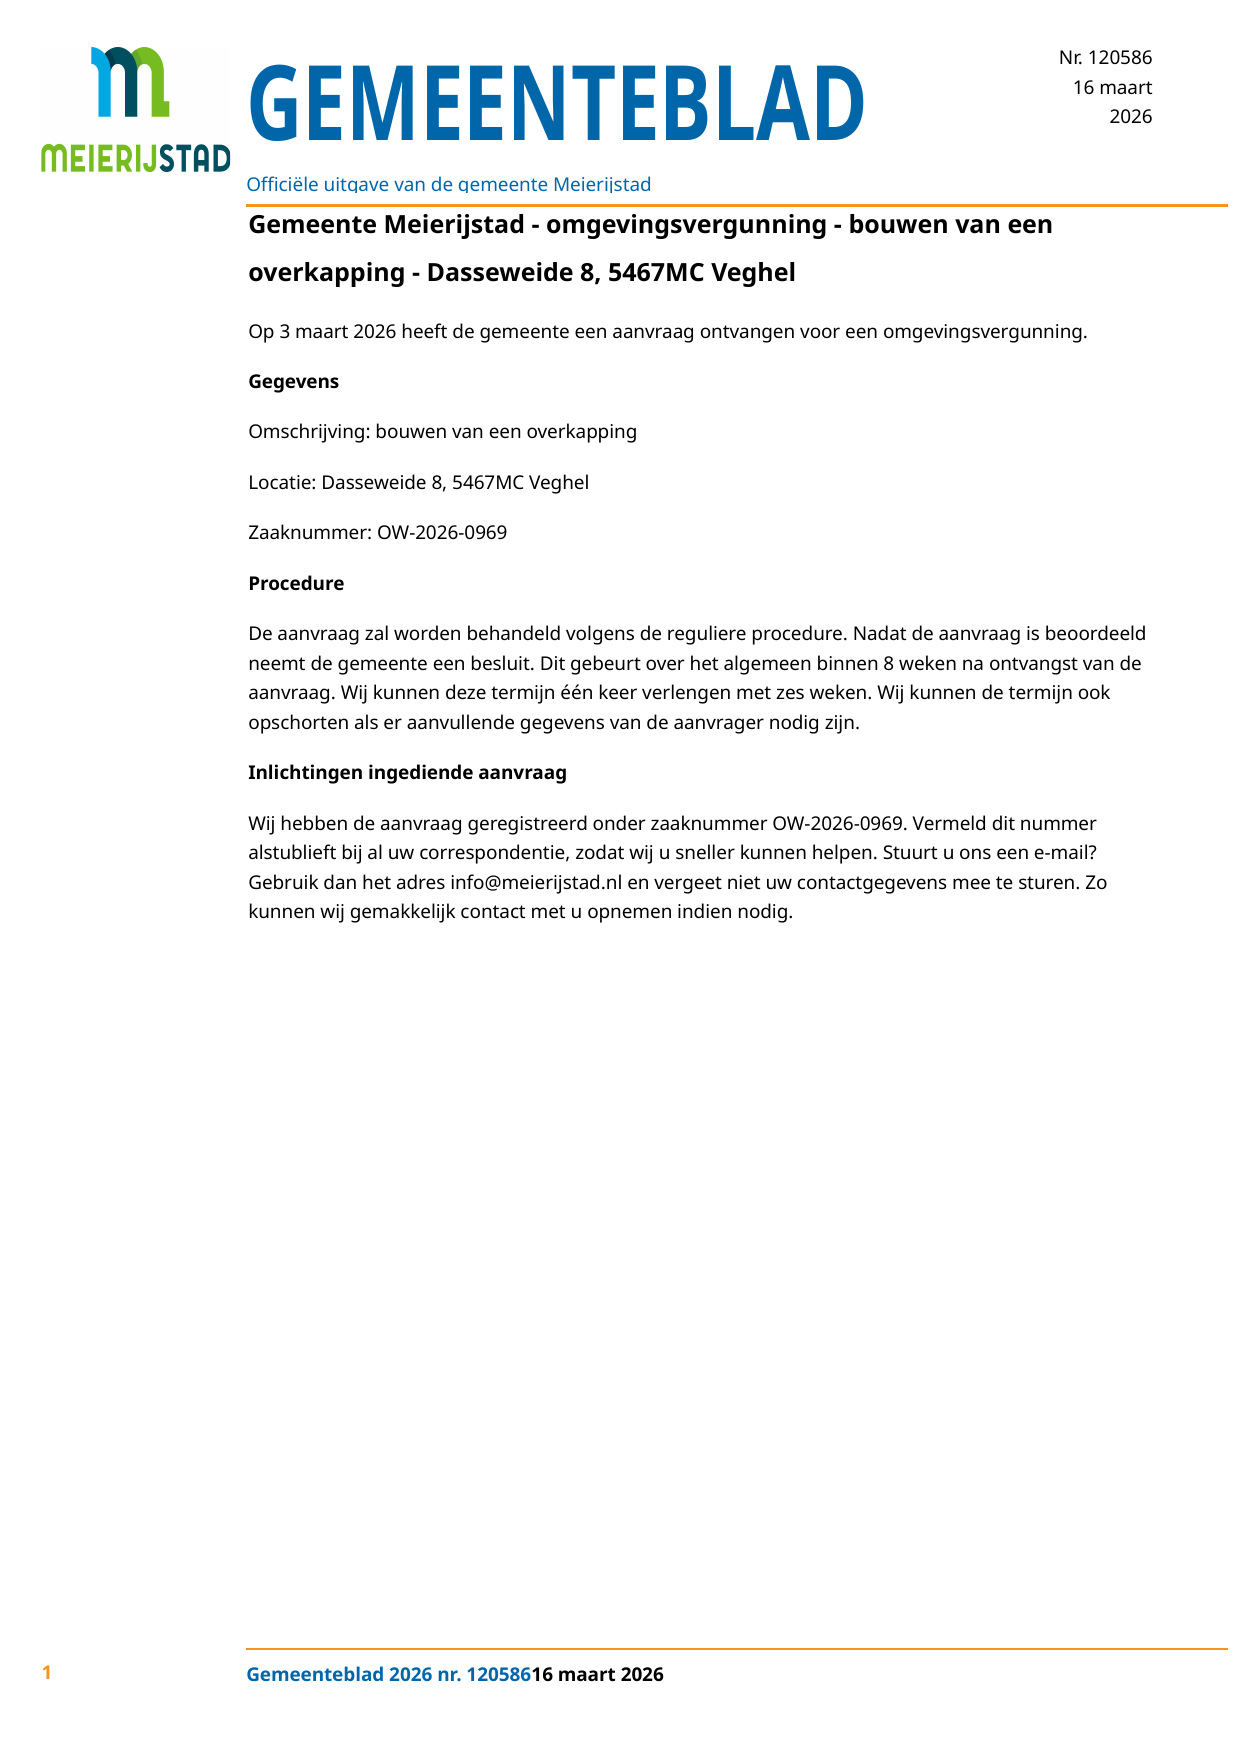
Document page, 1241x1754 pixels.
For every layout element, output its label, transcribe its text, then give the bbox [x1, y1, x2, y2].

text Gemeente Meierijstad - omgevingsvergunning - bouwen van een overkapping - Dasseweide 8, 5467MC Veghel [248, 207, 1152, 288]
text Wij hebben de aanvraag geregistreerd onder zaaknummer OW-2026-0969. Vermeld dit nummer alstublieft bij al uw correspondentie, zodat wij u sneller kunnen helpen. Stuurt u ons een e-mail? Gebruik dan het adres info@meierijstad.nl en vergeet niet uw contactgegevens mee te sturen. Zo kunnen wij gemakkelijk contact met u opnemen indien nodig. [248, 810, 1152, 924]
text Inlichtingen ingediende aanvraag [248, 759, 1152, 785]
text Zaaknummer: OW-2026-0969 [248, 519, 1152, 545]
text Gegevens [248, 368, 1152, 394]
text De aanvraag zal worden behandeld volgens de reguliere procedure. Nadat de aanvraag is beoordeeld neemt de gemeente een besluit. Dit gebeurt over het algemeen binnen 8 weken na ontvangst van de aanvraag. Wij kunnen deze termijn één keer verlengen met zes weken. Wij kunnen de termijn ook opschorten als er aanvullende gegevens van de aanvrager nodig zijn. [248, 620, 1152, 735]
text Op 3 maart 2026 heeft de gemeente een aanvraag ontvangen voor een omgevingsvergunning. [248, 318, 1152, 344]
text Locatie: Dasseweide 8, 5467MC Veghel [248, 469, 1152, 495]
picture [41, 47, 231, 172]
text Procedure [248, 570, 1152, 596]
text Omschrijving: bouwen van een overkapping [248, 419, 1152, 444]
